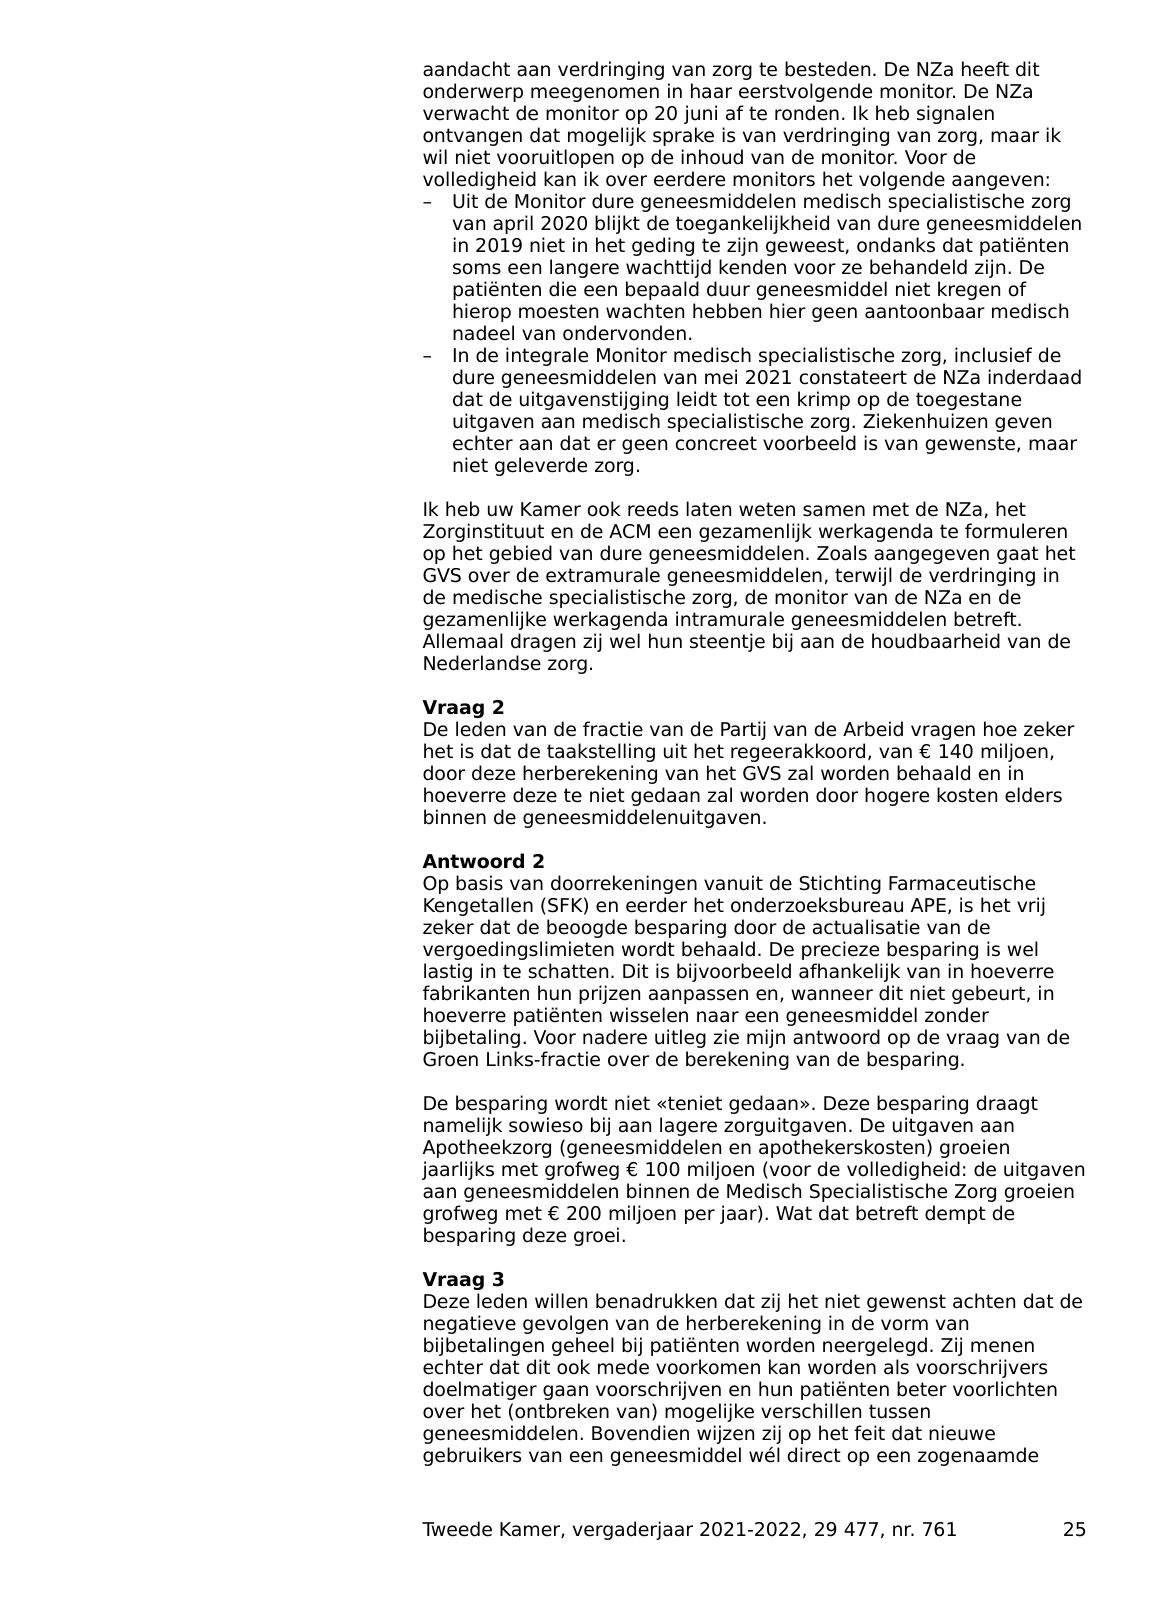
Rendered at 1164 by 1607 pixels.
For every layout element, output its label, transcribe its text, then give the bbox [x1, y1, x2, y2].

text – Uit de Monitor dure geneesmiddelen medisch specialistische zorg van april 2020 blijkt de toegankelijkheid van dure geneesmiddelen in 2019 niet in het geding te zijn geweest, ondanks dat patiënten soms een langere wachttijd kenden voor ze behandeld zijn. De patiënten die een bepaald duur geneesmiddel niet kregen of hierop moesten wachten hebben hier geen aantoonbaar medisch nadeel van ondervonden. [422, 191, 1087, 345]
text Ik heb uw Kamer ook reeds laten weten samen met de NZa, het Zorginstituut en de ACM een gezamenlijk werkagenda te formuleren op het gebied van dure geneesmiddelen. Zoals aangegeven gaat het GVS over de extramurale geneesmiddelen, terwijl de verdringing in de medische specialistische zorg, de monitor van de NZa en de gezamenlijke werkagenda intramurale geneesmiddelen betreft. Allemaal dragen zij wel hun steentje bij aan de houdbaarheid van de Nederlandse zorg. [422, 499, 1087, 675]
text aandacht aan verdringing van zorg te besteden. De NZa heeft dit onderwerp meegenomen in haar eerstvolgende monitor. De NZa verwacht de monitor op 20 juni af te ronden. Ik heb signalen ontvangen dat mogelijk sprake is van verdringing van zorg, maar ik wil niet vooruitlopen op de inhoud van de monitor. Voor de volledigheid kan ik over eerdere monitors het volgende aangeven: [422, 59, 1087, 191]
subtitle Vraag 2 [422, 697, 1087, 719]
text Op basis van doorrekeningen vanuit de Stichting Farmaceutische Kengetallen (SFK) en eerder het onderzoeksbureau APE, is het vrij zeker dat de beoogde besparing door de actualisatie van de vergoedingslimieten wordt behaald. De precieze besparing is wel lastig in te schatten. Dit is bijvoorbeeld afhankelijk van in hoeverre fabrikanten hun prijzen aanpassen en, wanneer dit niet gebeurt, in hoeverre patiënten wisselen naar een geneesmiddel zonder bijbetaling. Voor nadere uitleg zie mijn antwoord op de vraag van de Groen Links-fractie over de berekening van de besparing. [422, 873, 1087, 1071]
text De leden van de fractie van de Partij van de Arbeid vragen hoe zeker het is dat de taakstelling uit het regeerakkoord, van € 140 miljoen, door deze herberekening van het GVS zal worden behaald en in hoeverre deze te niet gedaan zal worden door hogere kosten elders binnen de geneesmiddelenuitgaven. [422, 719, 1087, 829]
subtitle Antwoord 2 [422, 851, 1087, 873]
text De besparing wordt niet «teniet gedaan». Deze besparing draagt namelijk sowieso bij aan lagere zorguitgaven. De uitgaven aan Apotheekzorg (geneesmiddelen en apothekerskosten) groeien jaarlijks met grofweg € 100 miljoen (voor de volledigheid: de uitgaven aan geneesmiddelen binnen de Medisch Specialistische Zorg groeien grofweg met € 200 miljoen per jaar). Wat dat betreft dempt de besparing deze groei. [422, 1093, 1087, 1247]
text – In de integrale Monitor medisch specialistische zorg, inclusief de dure geneesmiddelen van mei 2021 constateert de NZa inderdaad dat de uitgavenstijging leidt tot een krimp op de toegestane uitgaven aan medisch specialistische zorg. Ziekenhuizen geven echter aan dat er geen concreet voorbeeld is van gewenste, maar niet geleverde zorg. [422, 345, 1087, 477]
subtitle Vraag 3 [422, 1269, 1087, 1291]
text Deze leden willen benadrukken dat zij het niet gewenst achten dat de negatieve gevolgen van de herberekening in de vorm van bijbetalingen geheel bij patiënten worden neergelegd. Zij menen echter dat dit ook mede voorkomen kan worden als voorschrijvers doelmatiger gaan voorschrijven en hun patiënten beter voorlichten over het (ontbreken van) mogelijke verschillen tussen geneesmiddelen. Bovendien wijzen zij op het feit dat nieuwe gebruikers van een geneesmiddel wél direct op een zogenaamde [422, 1291, 1087, 1467]
